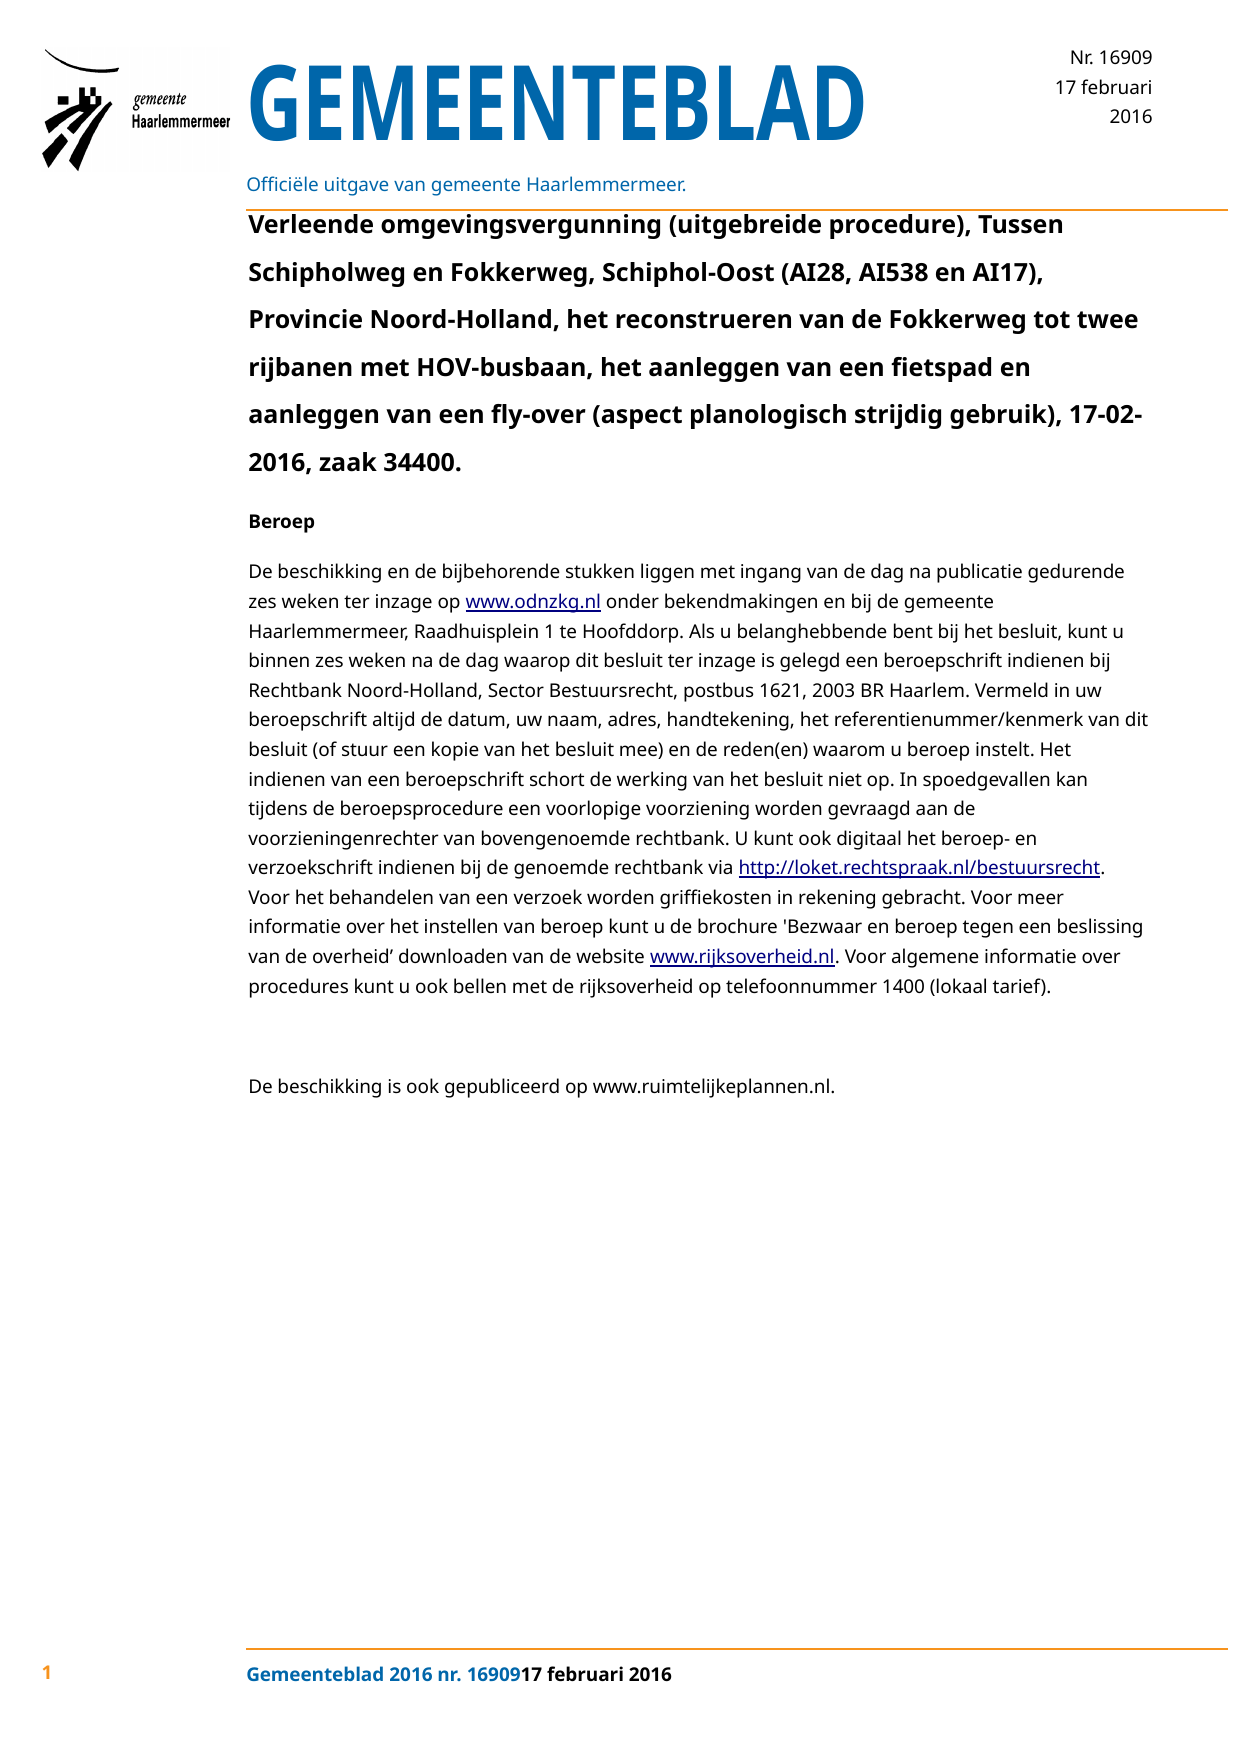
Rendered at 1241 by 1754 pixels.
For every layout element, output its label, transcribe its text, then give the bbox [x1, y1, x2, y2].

text Beroep [248, 508, 1152, 534]
text De beschikking is ook gepubliceerd op www.ruimtelijkeplannen.nl. [248, 1074, 1152, 1099]
picture [41, 47, 231, 172]
text De beschikking en de bijbehorende stukken liggen met ingang van de dag na publicatie gedurende zes weken ter inzage op www.odnzkg.nl onder bekendmakingen en bij de gemeente Haarlemmermeer, Raadhuisplein 1 te Hoofddorp. Als u belanghebbende bent bij het besluit, kunt u binnen zes weken na de dag waarop dit besluit ter inzage is gelegd een beroepschrift indienen bij Rechtbank Noord-Holland, Sector Bestuursrecht, postbus 1621, 2003 BR Haarlem. Vermeld in uw beroepschrift altijd de datum, uw naam, adres, handtekening, het referentienummer/kenmerk van dit besluit (of stuur een kopie van het besluit mee) en de reden(en) waarom u beroep instelt. Het indienen van een beroepschrift schort de werking van het besluit niet op. In spoedgevallen kan tijdens de beroepsprocedure een voorlopige voorziening worden gevraagd aan de voorzieningenrechter van bovengenoemde rechtbank. U kunt ook digitaal het beroep- en verzoekschrift indienen bij de genoemde rechtbank via http://loket.rechtspraak.nl/bestuursrecht. Voor het behandelen van een verzoek worden griffiekosten in rekening gebracht. Voor meer informatie over het instellen van beroep kunt u de brochure 'Bezwaar en beroep tegen een beslissing van de overheid’ downloaden van de website www.rijksoverheid.nl. Voor algemene informatie over procedures kunt u ook bellen met de rijksoverheid op telefoonnummer 1400 (lokaal tarief). [248, 559, 1152, 999]
text Verleende omgevingsvergunning (uitgebreide procedure), Tussen Schipholweg en Fokkerweg, Schiphol-Oost (AI28, AI538 en AI17), Provincie Noord-Holland, het reconstrueren van de Fokkerweg tot twee rijbanen met HOV-busbaan, het aanleggen van een fietspad en aanleggen van een fly-over (aspect planologisch strijdig gebruik), 17-02-2016, zaak 34400. [248, 211, 1152, 479]
